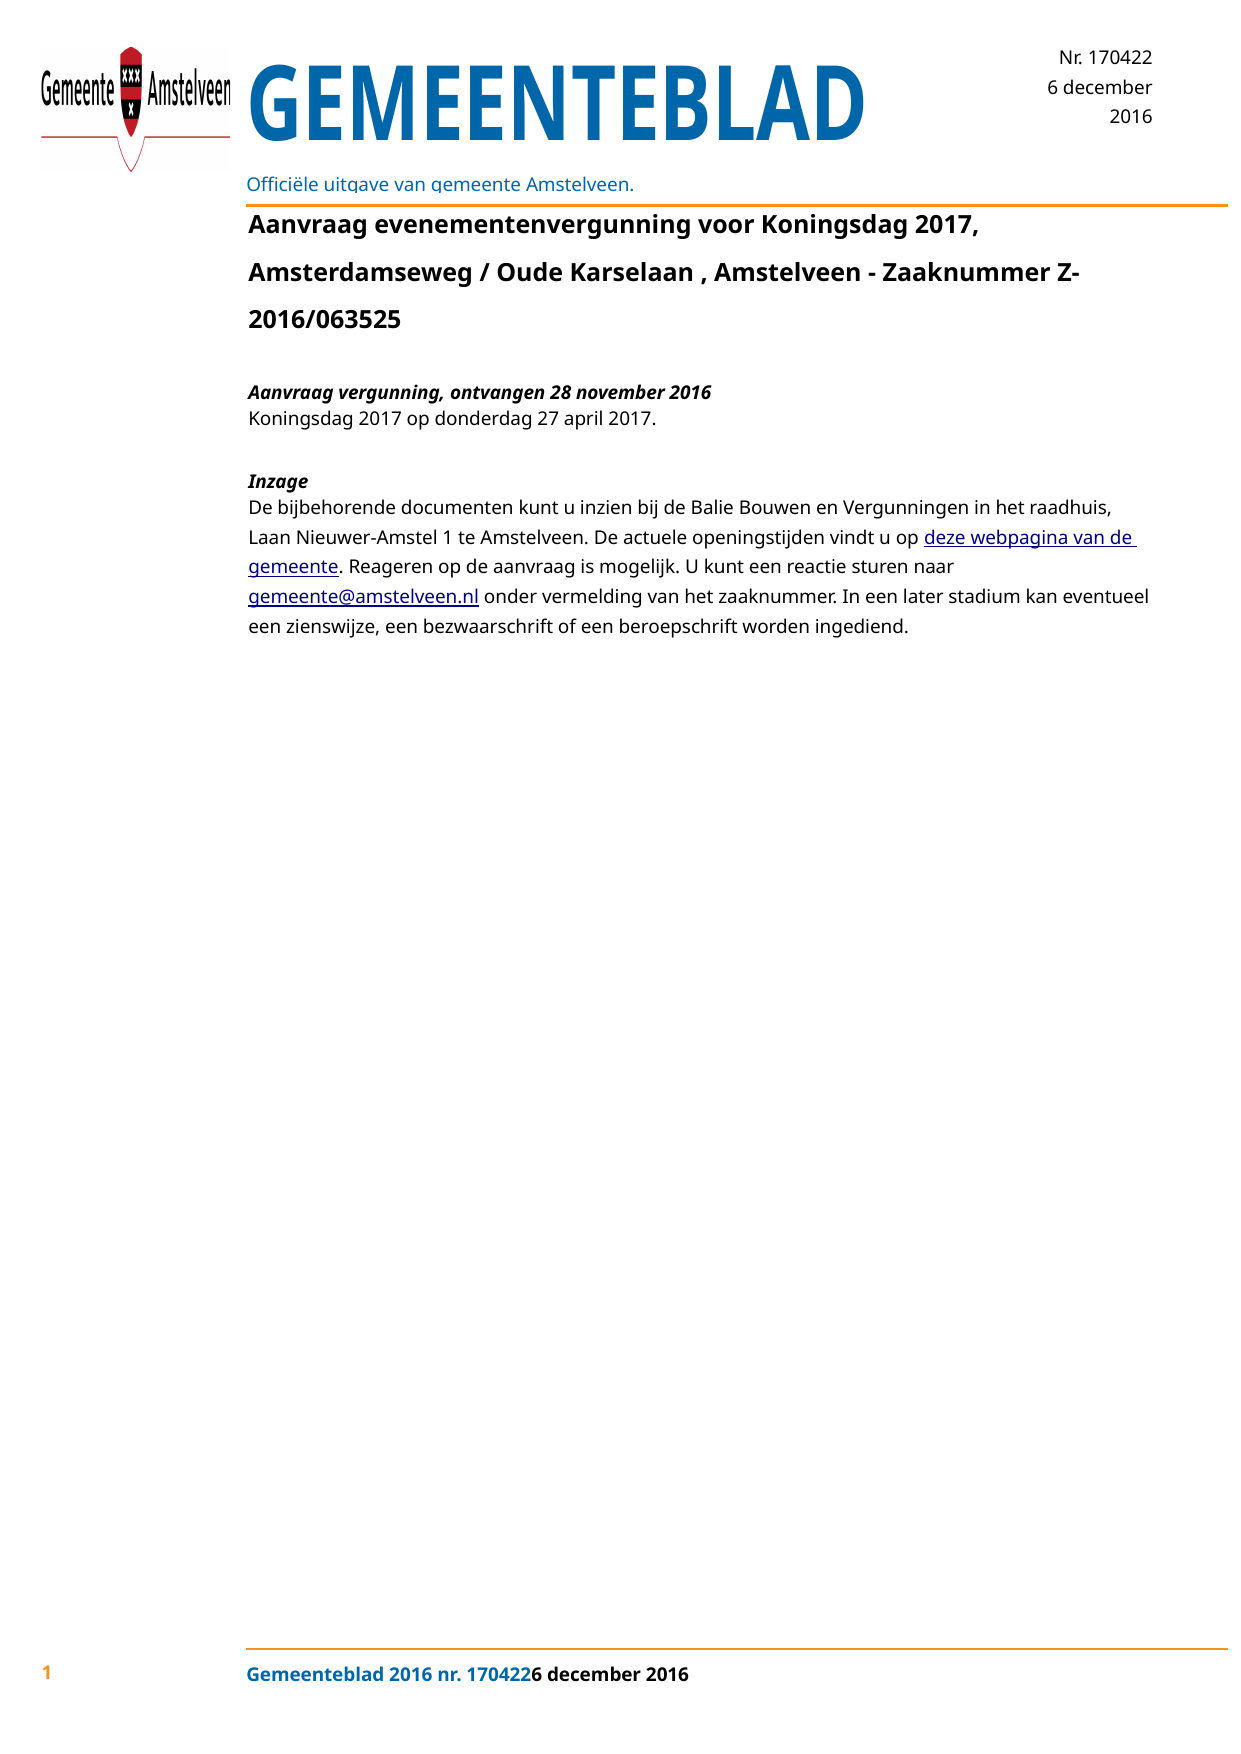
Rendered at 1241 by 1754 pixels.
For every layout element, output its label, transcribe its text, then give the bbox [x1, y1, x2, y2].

text Inzage [248, 469, 1152, 494]
text Aanvraag evenementenvergunning voor Koningsdag 2017, Amsterdamseweg / Oude Karselaan , Amstelveen - Zaaknummer Z-2016/063525 [248, 207, 1152, 336]
text Koningsdag 2017 op donderdag 27 april 2017. [248, 405, 1152, 431]
picture [41, 47, 231, 172]
text Aanvraag vergunning, ontvangen 28 november 2016 [248, 379, 1152, 405]
text De bijbehorende documenten kunt u inzien bij de Balie Bouwen en Vergunningen in het raadhuis, Laan Nieuwer-Amstel 1 te Amstelveen. De actuele openingstijden vindt u op deze webpagina van de gemeente. Reageren op de aanvraag is mogelijk. U kunt een reactie sturen naar gemeente@amstelveen.nl onder vermelding van het zaaknummer. In een later stadium kan eventueel een zienswijze, een bezwaarschrift of een beroepschrift worden ingediend. [248, 494, 1152, 638]
